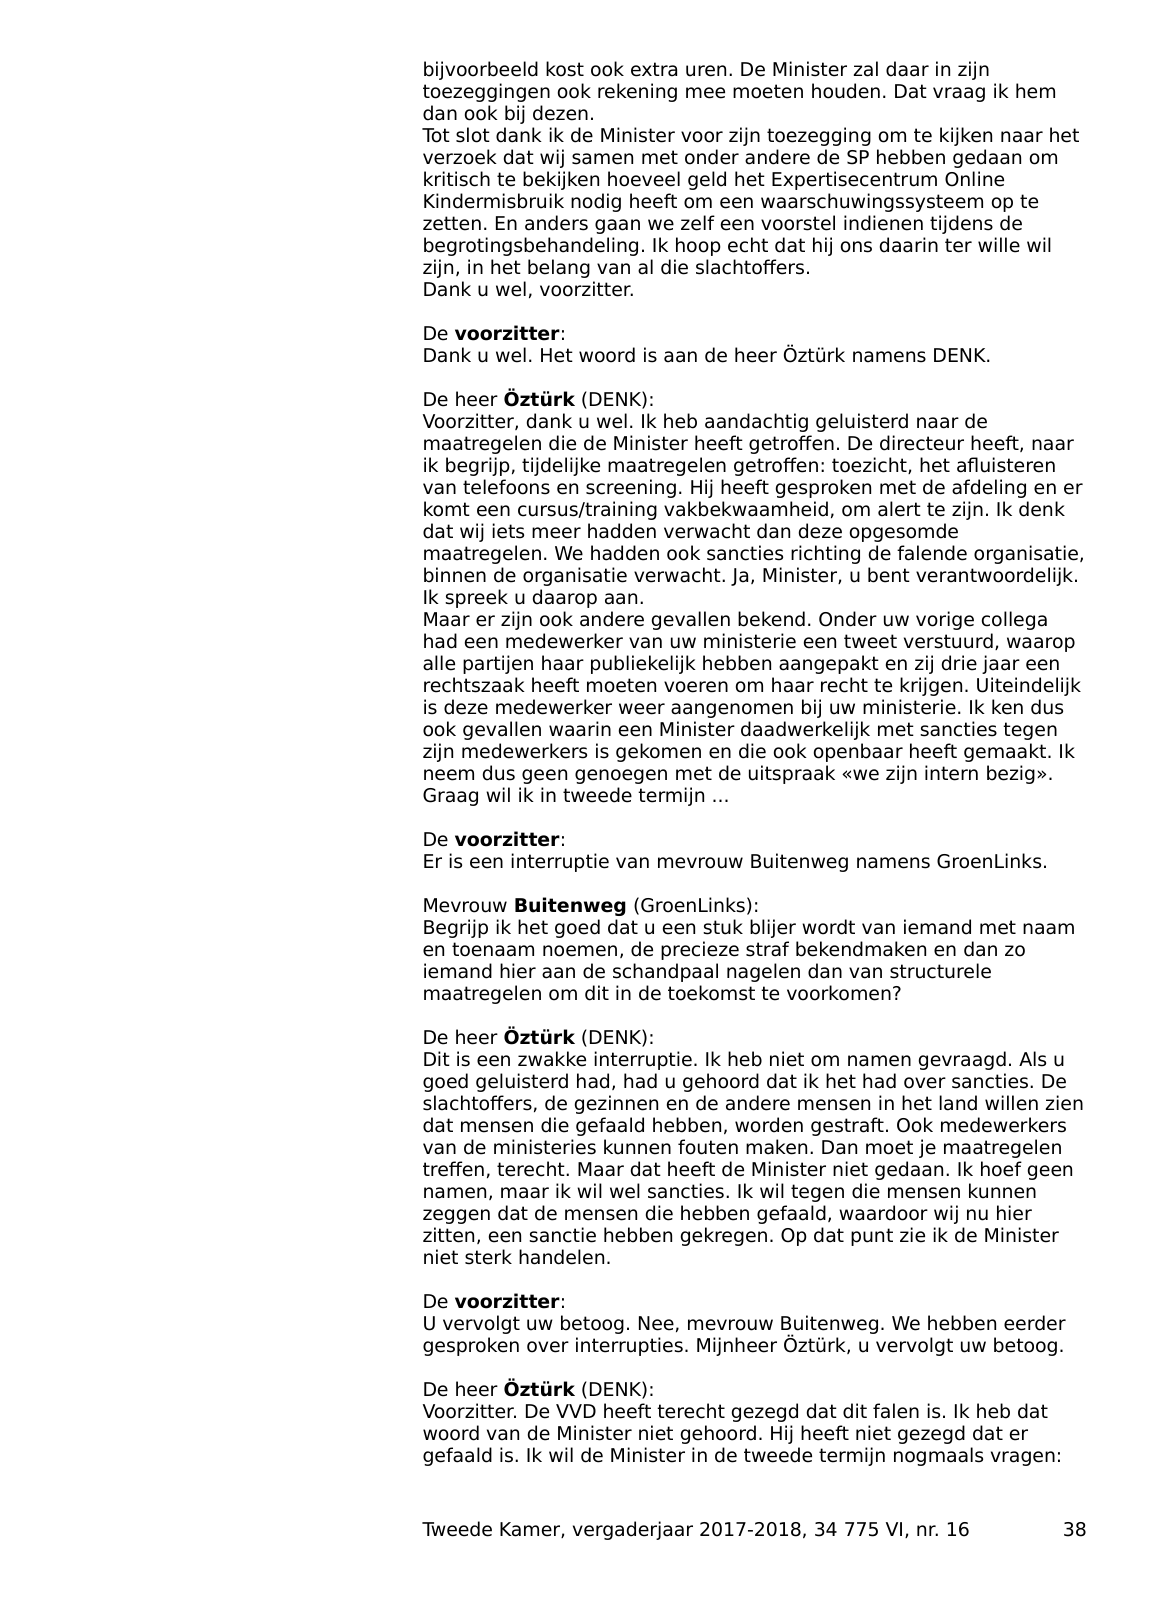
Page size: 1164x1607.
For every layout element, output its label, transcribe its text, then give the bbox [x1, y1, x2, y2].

text Begrijp ik het goed dat u een stuk blijer wordt van iemand met naam en toenaam noemen, de precieze straf bekendmaken en dan zo iemand hier aan de schandpaal nagelen dan van structurele maatregelen om dit in de toekomst te voorkomen? [422, 917, 1087, 1005]
text De heer Öztürk (DENK): [422, 1027, 1087, 1049]
text U vervolgt uw betoog. Nee, mevrouw Buitenweg. We hebben eerder gesproken over interrupties. Mijnheer Öztürk, u vervolgt uw betoog. [422, 1313, 1087, 1357]
text Tot slot dank ik de Minister voor zijn toezegging om te kijken naar het verzoek dat wij samen met onder andere de SP hebben gedaan om kritisch te bekijken hoeveel geld het Expertisecentrum Online Kindermisbruik nodig heeft om een waarschuwingssysteem op te zetten. En anders gaan we zelf een voorstel indienen tijdens de begrotingsbehandeling. Ik hoop echt dat hij ons daarin ter wille wil zijn, in het belang van al die slachtoffers. [422, 125, 1087, 279]
text Er is een interruptie van mevrouw Buitenweg namens GroenLinks. [422, 851, 1087, 873]
text Voorzitter. De VVD heeft terecht gezegd dat dit falen is. Ik heb dat woord van de Minister niet gehoord. Hij heeft niet gezegd dat er gefaald is. Ik wil de Minister in de tweede termijn nogmaals vragen: [422, 1401, 1087, 1467]
text Dank u wel. Het woord is aan de heer Öztürk namens DENK. [422, 345, 1087, 367]
text De heer Öztürk (DENK): [422, 1379, 1087, 1401]
text Dank u wel, voorzitter. [422, 279, 1087, 301]
text Mevrouw Buitenweg (GroenLinks): [422, 895, 1087, 917]
text De heer Öztürk (DENK): [422, 389, 1087, 411]
text Voorzitter, dank u wel. Ik heb aandachtig geluisterd naar de maatregelen die de Minister heeft getroffen. De directeur heeft, naar ik begrijp, tijdelijke maatregelen getroffen: toezicht, het afluisteren van telefoons en screening. Hij heeft gesproken met de afdeling en er komt een cursus/training vakbekwaamheid, om alert te zijn. Ik denk dat wij iets meer hadden verwacht dan deze opgesomde maatregelen. We hadden ook sancties richting de falende organisatie, binnen de organisatie verwacht. Ja, Minister, u bent verantwoordelijk. Ik spreek u daarop aan. [422, 411, 1087, 609]
text Dit is een zwakke interruptie. Ik heb niet om namen gevraagd. Als u goed geluisterd had, had u gehoord dat ik het had over sancties. De slachtoffers, de gezinnen en de andere mensen in het land willen zien dat mensen die gefaald hebben, worden gestraft. Ook medewerkers van de ministeries kunnen fouten maken. Dan moet je maatregelen treffen, terecht. Maar dat heeft de Minister niet gedaan. Ik hoef geen namen, maar ik wil wel sancties. Ik wil tegen die mensen kunnen zeggen dat de mensen die hebben gefaald, waardoor wij nu hier zitten, een sanctie hebben gekregen. Op dat punt zie ik de Minister niet sterk handelen. [422, 1049, 1087, 1269]
text Maar er zijn ook andere gevallen bekend. Onder uw vorige collega had een medewerker van uw ministerie een tweet verstuurd, waarop alle partijen haar publiekelijk hebben aangepakt en zij drie jaar een rechtszaak heeft moeten voeren om haar recht te krijgen. Uiteindelijk is deze medewerker weer aangenomen bij uw ministerie. Ik ken dus ook gevallen waarin een Minister daadwerkelijk met sancties tegen zijn medewerkers is gekomen en die ook openbaar heeft gemaakt. Ik neem dus geen genoegen met de uitspraak «we zijn intern bezig». Graag wil ik in tweede termijn ... [422, 609, 1087, 807]
text De voorzitter: [422, 829, 1087, 851]
text De voorzitter: [422, 323, 1087, 345]
text De voorzitter: [422, 1291, 1087, 1313]
text bijvoorbeeld kost ook extra uren. De Minister zal daar in zijn toezeggingen ook rekening mee moeten houden. Dat vraag ik hem dan ook bij dezen. [422, 59, 1087, 125]
